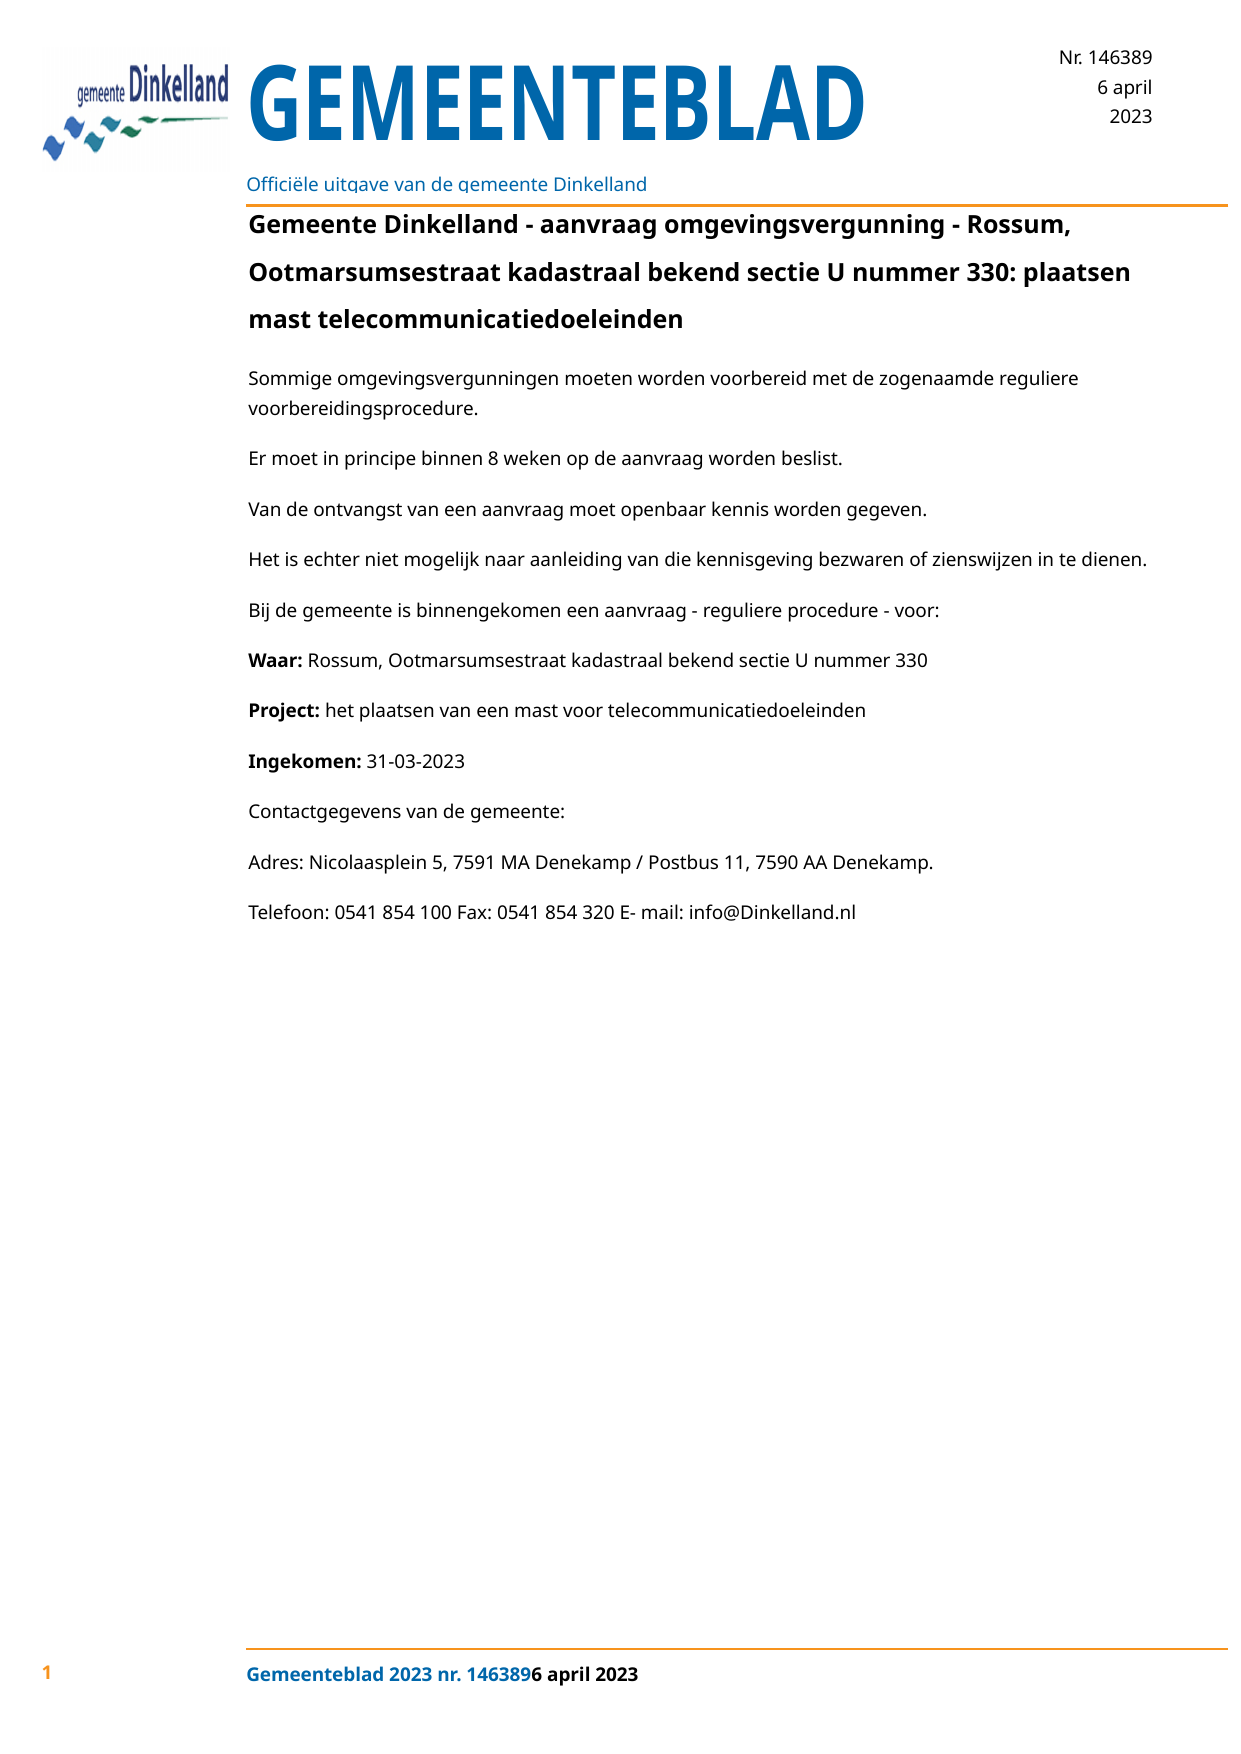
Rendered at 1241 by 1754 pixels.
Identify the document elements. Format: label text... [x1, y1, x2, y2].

text Project: het plaatsen van een mast voor telecommunicatiedoeleinden [248, 698, 1152, 723]
text Waar: Rossum, Ootmarsumsestraat kadastraal bekend sectie U nummer 330 [248, 647, 1152, 673]
text Ingekomen: 31-03-2023 [248, 748, 1152, 774]
text Sommige omgevingsvergunningen moeten worden voorbereid met de zogenaamde reguliere voorbereidingsprocedure. [248, 366, 1152, 421]
text Er moet in principe binnen 8 weken op de aanvraag worden beslist. [248, 446, 1152, 471]
text Adres: Nicolaasplein 5, 7591 MA Denekamp / Postbus 11, 7590 AA Denekamp. [248, 849, 1152, 874]
text Bij de gemeente is binnengekomen een aanvraag - reguliere procedure - voor: [248, 597, 1152, 622]
text Telefoon: 0541 854 100 Fax: 0541 854 320 E- mail: info@Dinkelland.nl [248, 899, 1152, 925]
text Contactgegevens van de gemeente: [248, 798, 1152, 824]
text Van de ontvangst van een aanvraag moet openbaar kennis worden gegeven. [248, 496, 1152, 522]
picture [41, 47, 231, 172]
text Het is echter niet mogelijk naar aanleiding van die kennisgeving bezwaren of zienswijzen in te dienen. [248, 546, 1152, 572]
text Gemeente Dinkelland - aanvraag omgevingsvergunning - Rossum, Ootmarsumsestraat kadastraal bekend sectie U nummer 330: plaatsen mast telecommunicatiedoeleinden [248, 207, 1152, 336]
